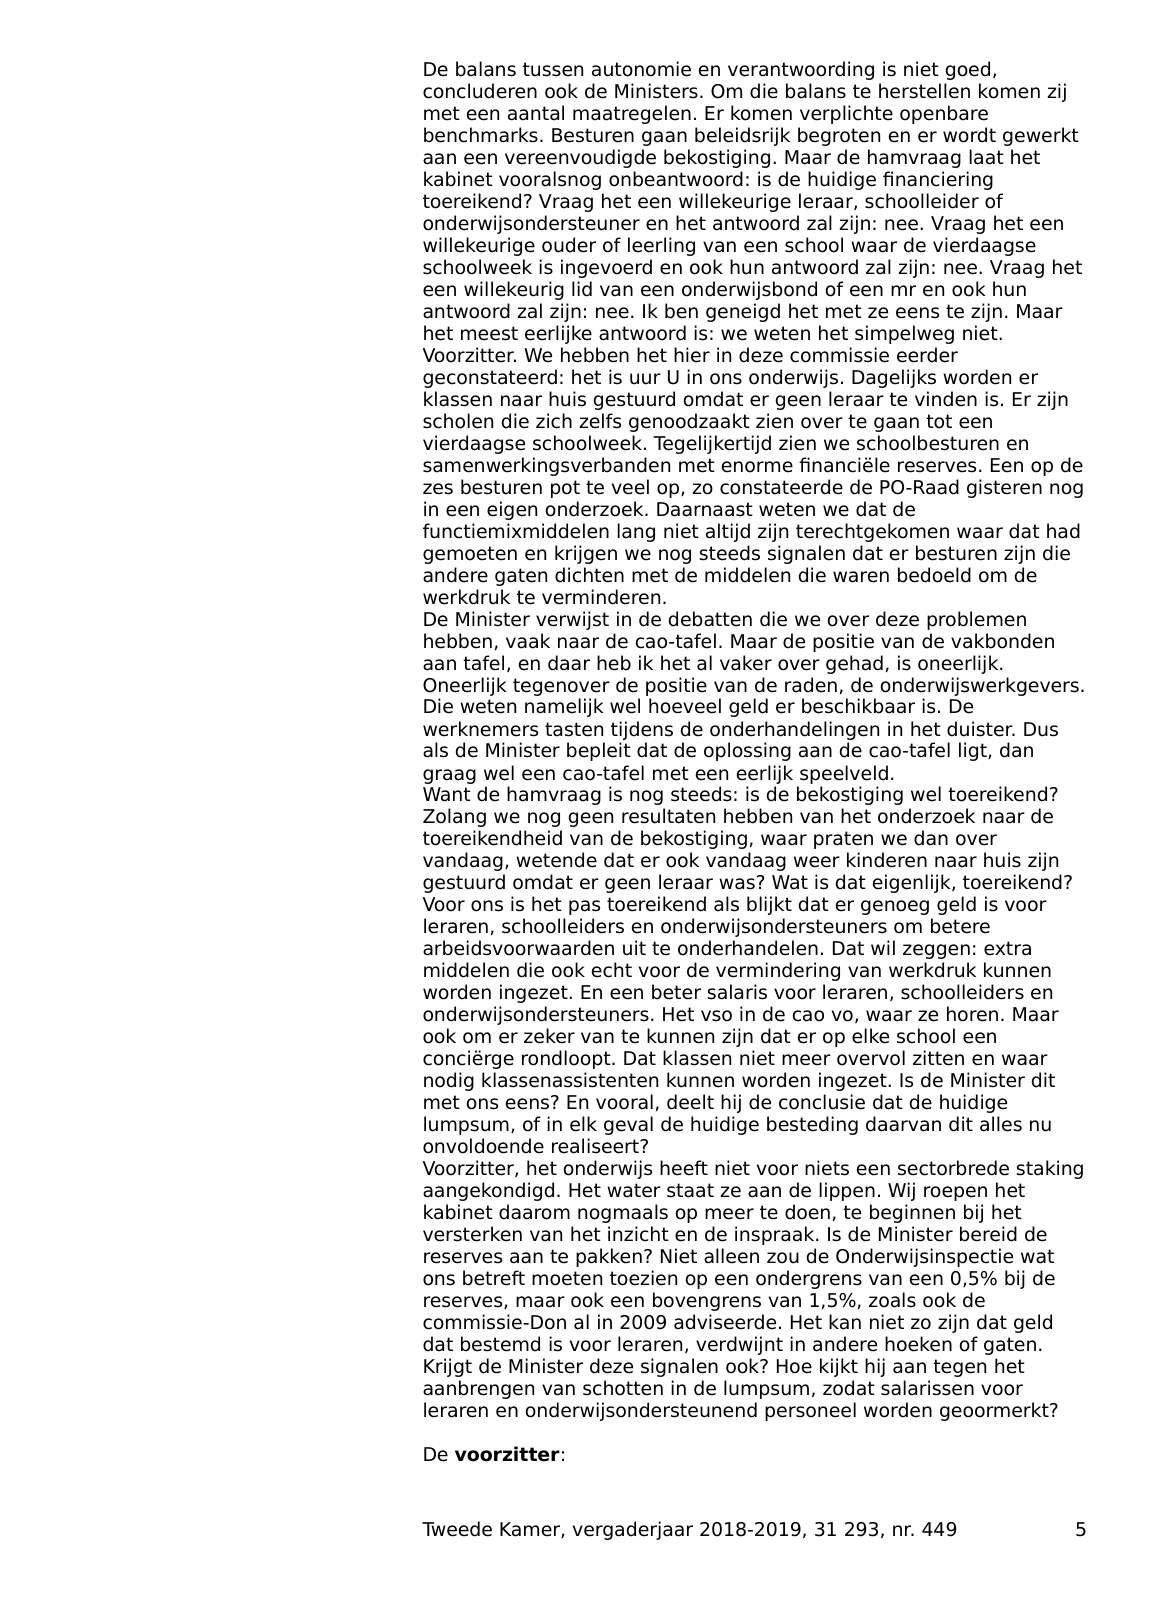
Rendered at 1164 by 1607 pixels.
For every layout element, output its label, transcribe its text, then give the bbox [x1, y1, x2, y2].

text De balans tussen autonomie en verantwoording is niet goed, concluderen ook de Ministers. Om die balans te herstellen komen zij met een aantal maatregelen. Er komen verplichte openbare benchmarks. Besturen gaan beleidsrijk begroten en er wordt gewerkt aan een vereenvoudigde bekostiging. Maar de hamvraag laat het kabinet vooralsnog onbeantwoord: is de huidige financiering toereikend? Vraag het een willekeurige leraar, schoolleider of onderwijsondersteuner en het antwoord zal zijn: nee. Vraag het een willekeurige ouder of leerling van een school waar de vierdaagse schoolweek is ingevoerd en ook hun antwoord zal zijn: nee. Vraag het een willekeurig lid van een onderwijsbond of een mr en ook hun antwoord zal zijn: nee. Ik ben geneigd het met ze eens te zijn. Maar het meest eerlijke antwoord is: we weten het simpelweg niet. [422, 59, 1087, 345]
text De Minister verwijst in de debatten die we over deze problemen hebben, vaak naar de cao-tafel. Maar de positie van de vakbonden aan tafel, en daar heb ik het al vaker over gehad, is oneerlijk. Oneerlijk tegenover de positie van de raden, de onderwijswerkgevers. Die weten namelijk wel hoeveel geld er beschikbaar is. De werknemers tasten tijdens de onderhandelingen in het duister. Dus als de Minister bepleit dat de oplossing aan de cao-tafel ligt, dan graag wel een cao-tafel met een eerlijk speelveld. [422, 608, 1087, 784]
text De voorzitter: [422, 1444, 1087, 1466]
text Voorzitter. We hebben het hier in deze commissie eerder geconstateerd: het is uur U in ons onderwijs. Dagelijks worden er klassen naar huis gestuurd omdat er geen leraar te vinden is. Er zijn scholen die zich zelfs genoodzaakt zien over te gaan tot een vierdaagse schoolweek. Tegelijkertijd zien we schoolbesturen en samenwerkingsverbanden met enorme financiële reserves. Een op de zes besturen pot te veel op, zo constateerde de PO-Raad gisteren nog in een eigen onderzoek. Daarnaast weten we dat de functiemixmiddelen lang niet altijd zijn terechtgekomen waar dat had gemoeten en krijgen we nog steeds signalen dat er besturen zijn die andere gaten dichten met de middelen die waren bedoeld om de werkdruk te verminderen. [422, 345, 1087, 608]
text Want de hamvraag is nog steeds: is de bekostiging wel toereikend? Zolang we nog geen resultaten hebben van het onderzoek naar de toereikendheid van de bekostiging, waar praten we dan over vandaag, wetende dat er ook vandaag weer kinderen naar huis zijn gestuurd omdat er geen leraar was? Wat is dat eigenlijk, toereikend? Voor ons is het pas toereikend als blijkt dat er genoeg geld is voor leraren, schoolleiders en onderwijsondersteuners om betere arbeidsvoorwaarden uit te onderhandelen. Dat wil zeggen: extra middelen die ook echt voor de vermindering van werkdruk kunnen worden ingezet. En een beter salaris voor leraren, schoolleiders en onderwijsondersteuners. Het vso in de cao vo, waar ze horen. Maar ook om er zeker van te kunnen zijn dat er op elke school een conciërge rondloopt. Dat klassen niet meer overvol zitten en waar nodig klassenassistenten kunnen worden ingezet. Is de Minister dit met ons eens? En vooral, deelt hij de conclusie dat de huidige lumpsum, of in elk geval de huidige besteding daarvan dit alles nu onvoldoende realiseert? [422, 784, 1087, 1158]
text Voorzitter, het onderwijs heeft niet voor niets een sectorbrede staking aangekondigd. Het water staat ze aan de lippen. Wij roepen het kabinet daarom nogmaals op meer te doen, te beginnen bij het versterken van het inzicht en de inspraak. Is de Minister bereid de reserves aan te pakken? Niet alleen zou de Onderwijsinspectie wat ons betreft moeten toezien op een ondergrens van een 0,5% bij de reserves, maar ook een bovengrens van 1,5%, zoals ook de commissie-Don al in 2009 adviseerde. Het kan niet zo zijn dat geld dat bestemd is voor leraren, verdwijnt in andere hoeken of gaten. Krijgt de Minister deze signalen ook? Hoe kijkt hij aan tegen het aanbrengen van schotten in de lumpsum, zodat salarissen voor leraren en onderwijsondersteunend personeel worden geoormerkt? [422, 1158, 1087, 1422]
